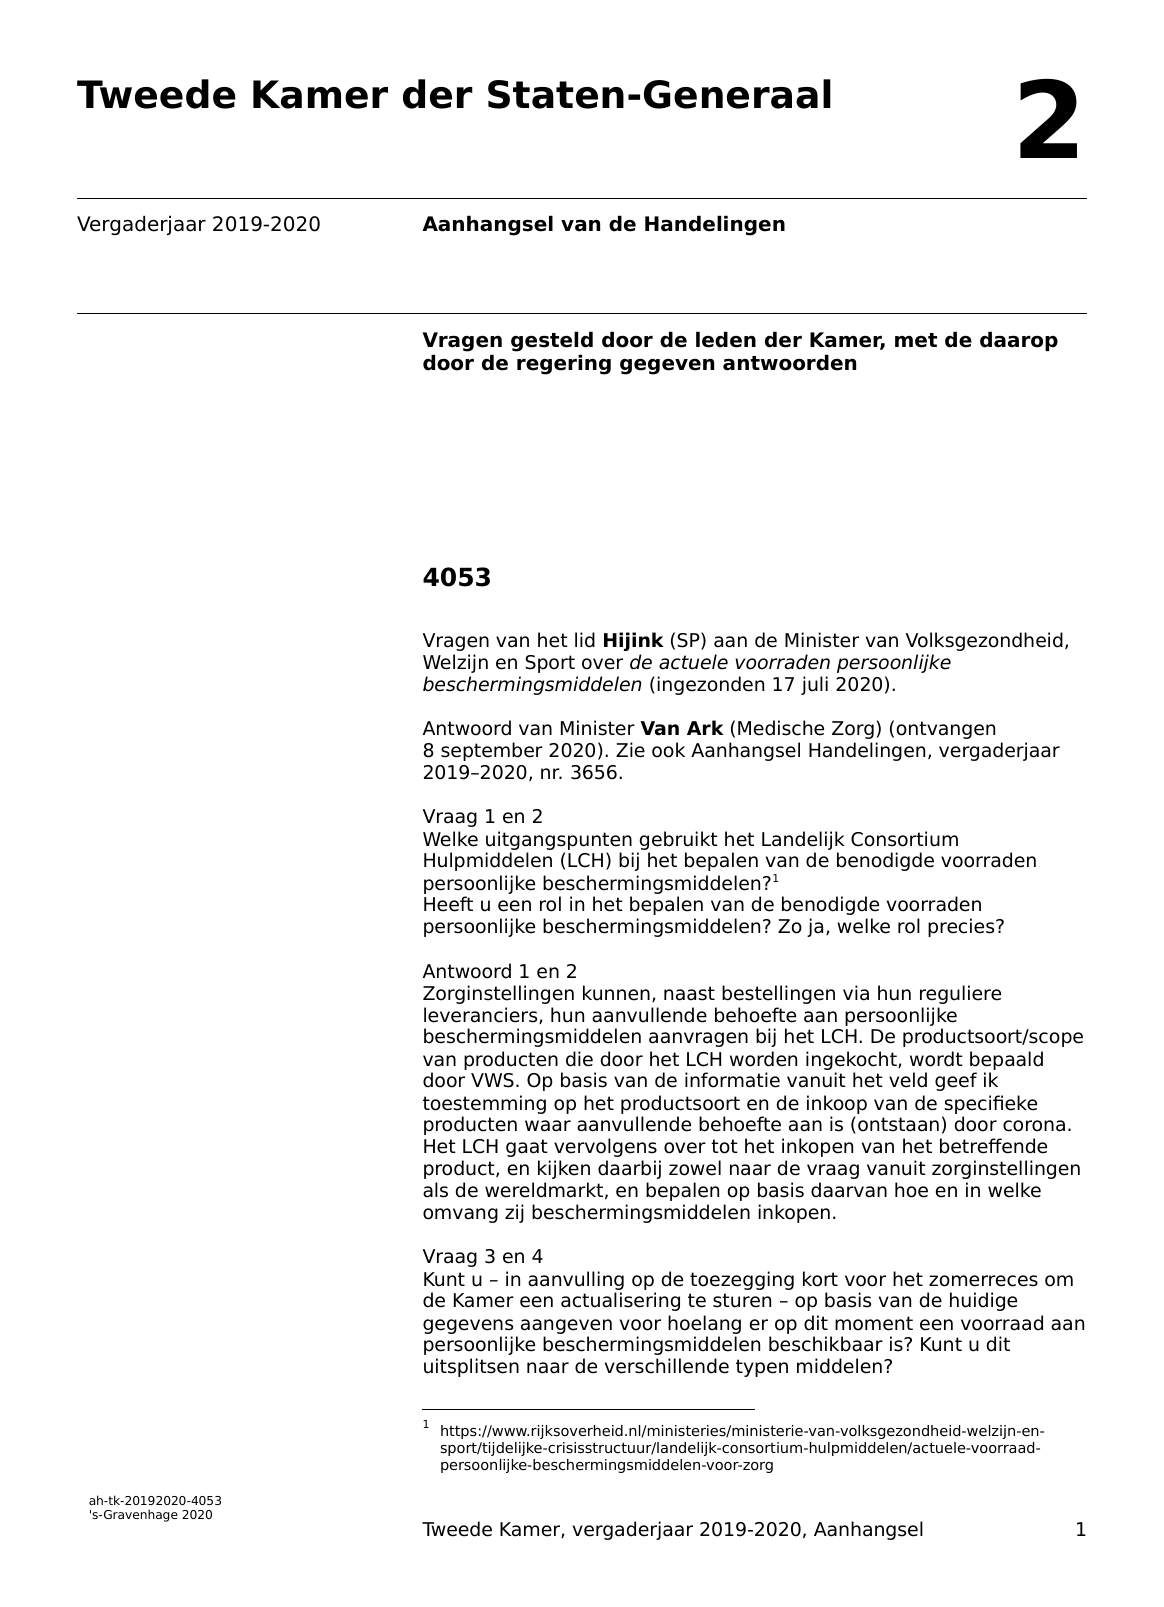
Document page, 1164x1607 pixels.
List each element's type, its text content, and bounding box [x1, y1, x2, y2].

text Vraag 1 en 2 [422, 806, 1087, 828]
text Antwoord 1 en 2 [422, 961, 1087, 982]
text https://www.rijksoverheid.nl/ministeries/ministerie-van-volksgezondheid-welzijn-en-sport/tijdelijke-crisisstructuur/landelijk-consortium-hulpmiddelen/actuele-voorraad-persoonlijke-beschermingsmiddelen-voor-zorg [422, 1418, 1087, 1474]
text Vraag 3 en 4 [422, 1246, 1087, 1268]
table_cell Aanhangsel van de Handelingen [422, 199, 1087, 313]
text Vragen van het lid Hijink (SP) aan de Minister van Volksgezondheid, Welzijn en Sport over de actuele voorraden persoonlijke beschermingsmiddelen (ingezonden 17 juli 2020). [422, 630, 1087, 696]
text Antwoord van Minister Van Ark (Medische Zorg) (ontvangen 8 september 2020). Zie ook Aanhangsel Handelingen, vergaderjaar 2019–2020, nr. 3656. [422, 718, 1087, 784]
table_cell Vragen gesteld door de leden der Kamer, met de daarop door de regering gegeven antwoorden [422, 314, 1087, 375]
table_header Tweede Kamer der Staten-Generaal [77, 59, 886, 198]
text 4053 [422, 563, 1087, 592]
text Zorginstellingen kunnen, naast bestellingen via hun reguliere leveranciers, hun aanvullende behoefte aan persoonlijke beschermingsmiddelen aanvragen bij het LCH. De productsoort/scope van producten die door het LCH worden ingekocht, wordt bepaald door VWS. Op basis van de informatie vanuit het veld geef ik toestemming op het productsoort en de inkoop van de specifieke producten waar aanvullende behoefte aan is (ontstaan) door corona. Het LCH gaat vervolgens over tot het inkopen van het betreffende product, en kijken daarbij zowel naar de vraag vanuit zorginstellingen als de wereldmarkt, en bepalen op basis daarvan hoe en in welke omvang zij beschermingsmiddelen inkopen. [422, 982, 1087, 1224]
text Heeft u een rol in het bepalen van de benodigde voorraden persoonlijke beschermingsmiddelen? Zo ja, welke rol precies? [422, 894, 1087, 938]
text Welke uitgangspunten gebruikt het Landelijk Consortium Hulpmiddelen (LCH) bij het bepalen van de benodigde voorraden persoonlijke beschermingsmiddelen? [422, 828, 1087, 894]
text ah-tk-20192020-4053 [88, 1494, 323, 1508]
table_cell [77, 314, 422, 375]
text 's-Gravenhage 2020 [88, 1508, 323, 1522]
text Kunt u – in aanvulling op de toezegging kort voor het zomerreces om de Kamer een actualisering te sturen – op basis van de huidige gegevens aangeven voor hoelang er op dit moment een voorraad aan persoonlijke beschermingsmiddelen beschikbaar is? Kunt u dit uitsplitsen naar de verschillende typen middelen? [422, 1268, 1087, 1378]
table_header 2 [886, 59, 1087, 198]
table_cell Vergaderjaar 2019-2020 [77, 199, 422, 313]
